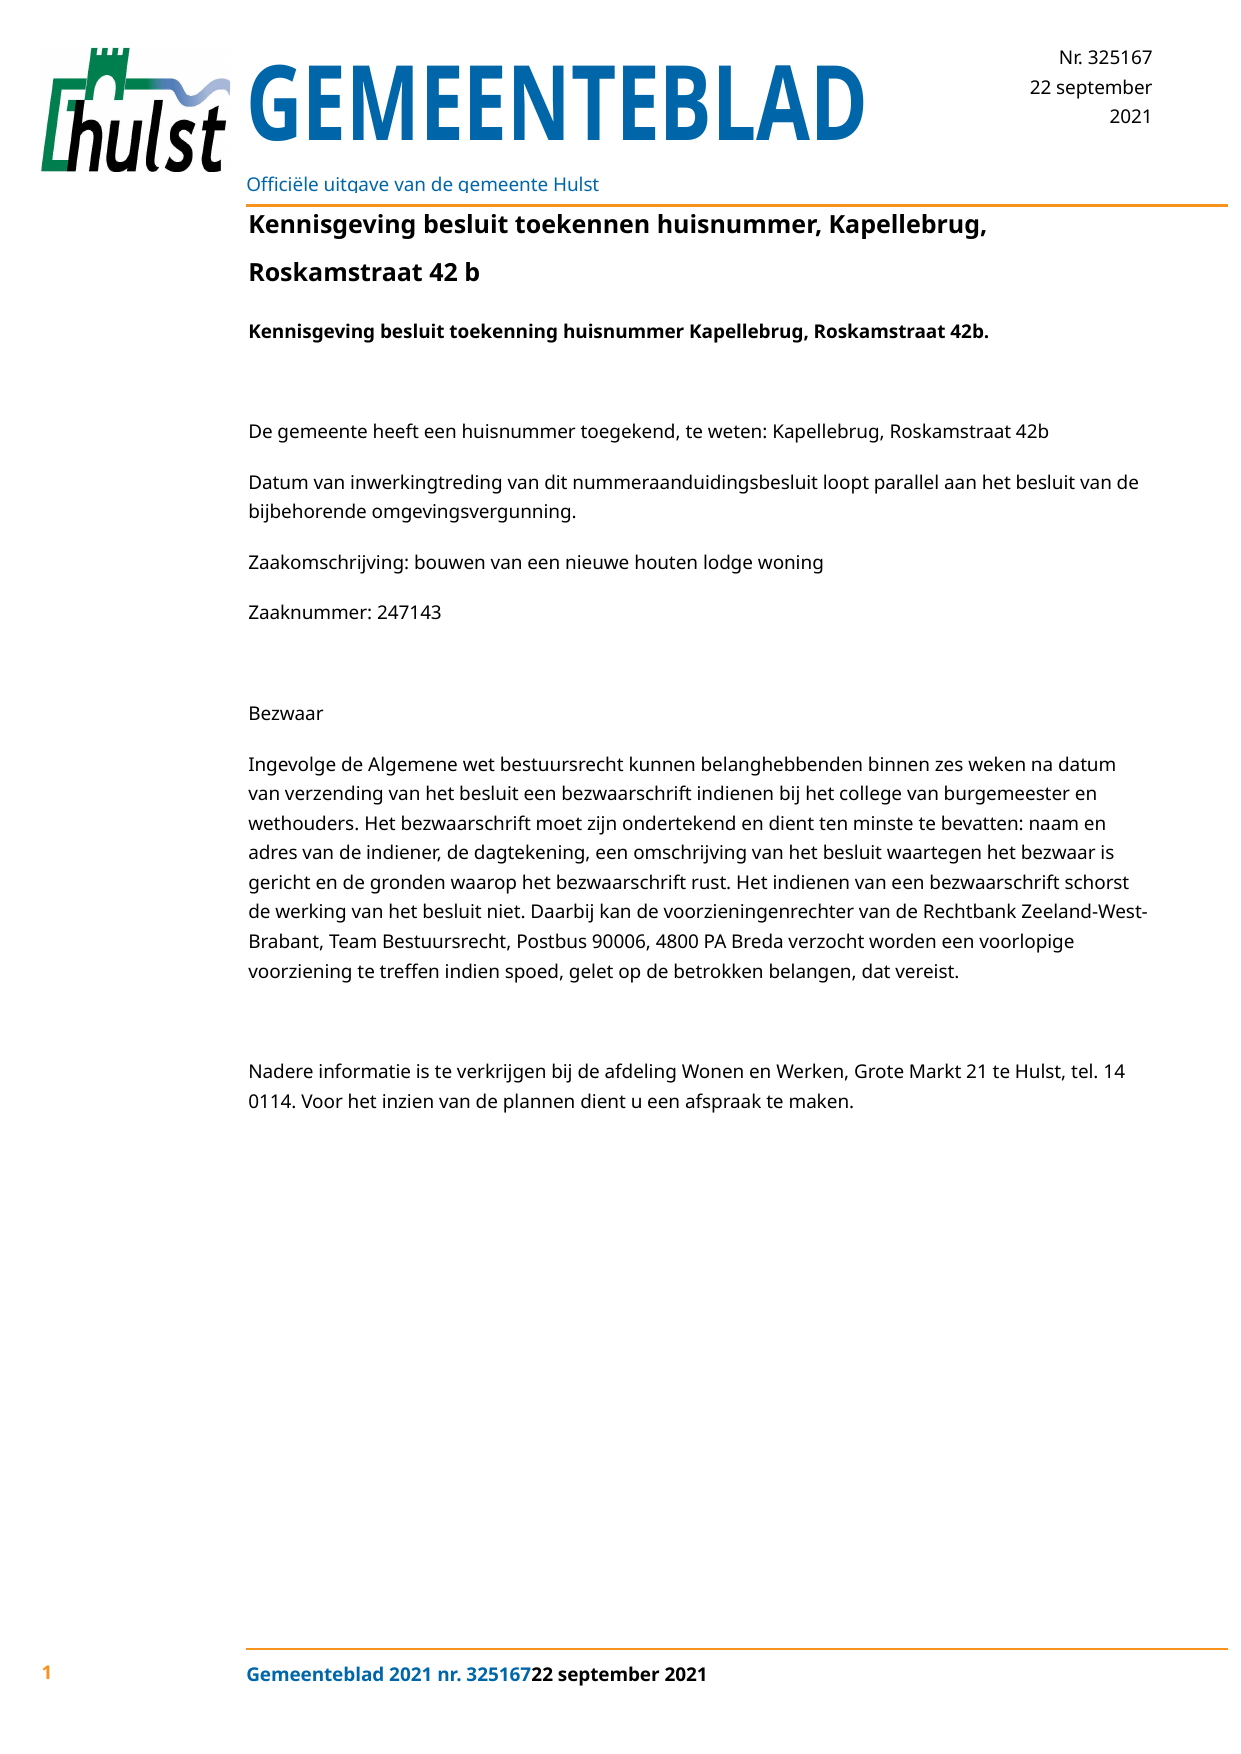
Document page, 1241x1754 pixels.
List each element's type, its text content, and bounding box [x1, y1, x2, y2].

text Zaaknummer: 247143 [248, 599, 1152, 625]
text Ingevolge de Algemene wet bestuursrecht kunnen belanghebbenden binnen zes weken na datum van verzending van het besluit een bezwaarschrift indienen bij het college van burgemeester en wethouders. Het bezwaarschrift moet zijn ondertekend en dient ten minste te bevatten: naam en adres van de indiener, de dagtekening, een omschrijving van het besluit waartegen het bezwaar is gericht en de gronden waarop het bezwaarschrift rust. Het indienen van een bezwaarschrift schorst de werking van het besluit niet. Daarbij kan de voorzieningenrechter van de Rechtbank Zeeland-West-Brabant, Team Bestuursrecht, Postbus 90006, 4800 PA Breda verzocht worden een voorlopige voorziening te treffen indien spoed, gelet op de betrokken belangen, dat vereist. [248, 751, 1152, 984]
text Datum van inwerkingtreding van dit nummeraanduidingsbesluit loopt parallel aan het besluit van de bijbehorende omgevingsvergunning. [248, 469, 1152, 524]
text Nadere informatie is te verkrijgen bij de afdeling Wonen en Werken, Grote Markt 21 te Hulst, tel. 14 0114. Voor het inzien van de plannen dient u een afspraak te maken. [248, 1059, 1152, 1114]
picture [41, 47, 231, 172]
text Zaakomschrijving: bouwen van een nieuwe houten lodge woning [248, 549, 1152, 575]
text Bezwaar [248, 700, 1152, 726]
text De gemeente heeft een huisnummer toegekend, te weten: Kapellebrug, Roskamstraat 42b [248, 419, 1152, 444]
text Kennisgeving besluit toekenning huisnummer Kapellebrug, Roskamstraat 42b. [248, 318, 1152, 344]
text Kennisgeving besluit toekennen huisnummer, Kapellebrug, Roskamstraat 42 b [248, 207, 1152, 288]
